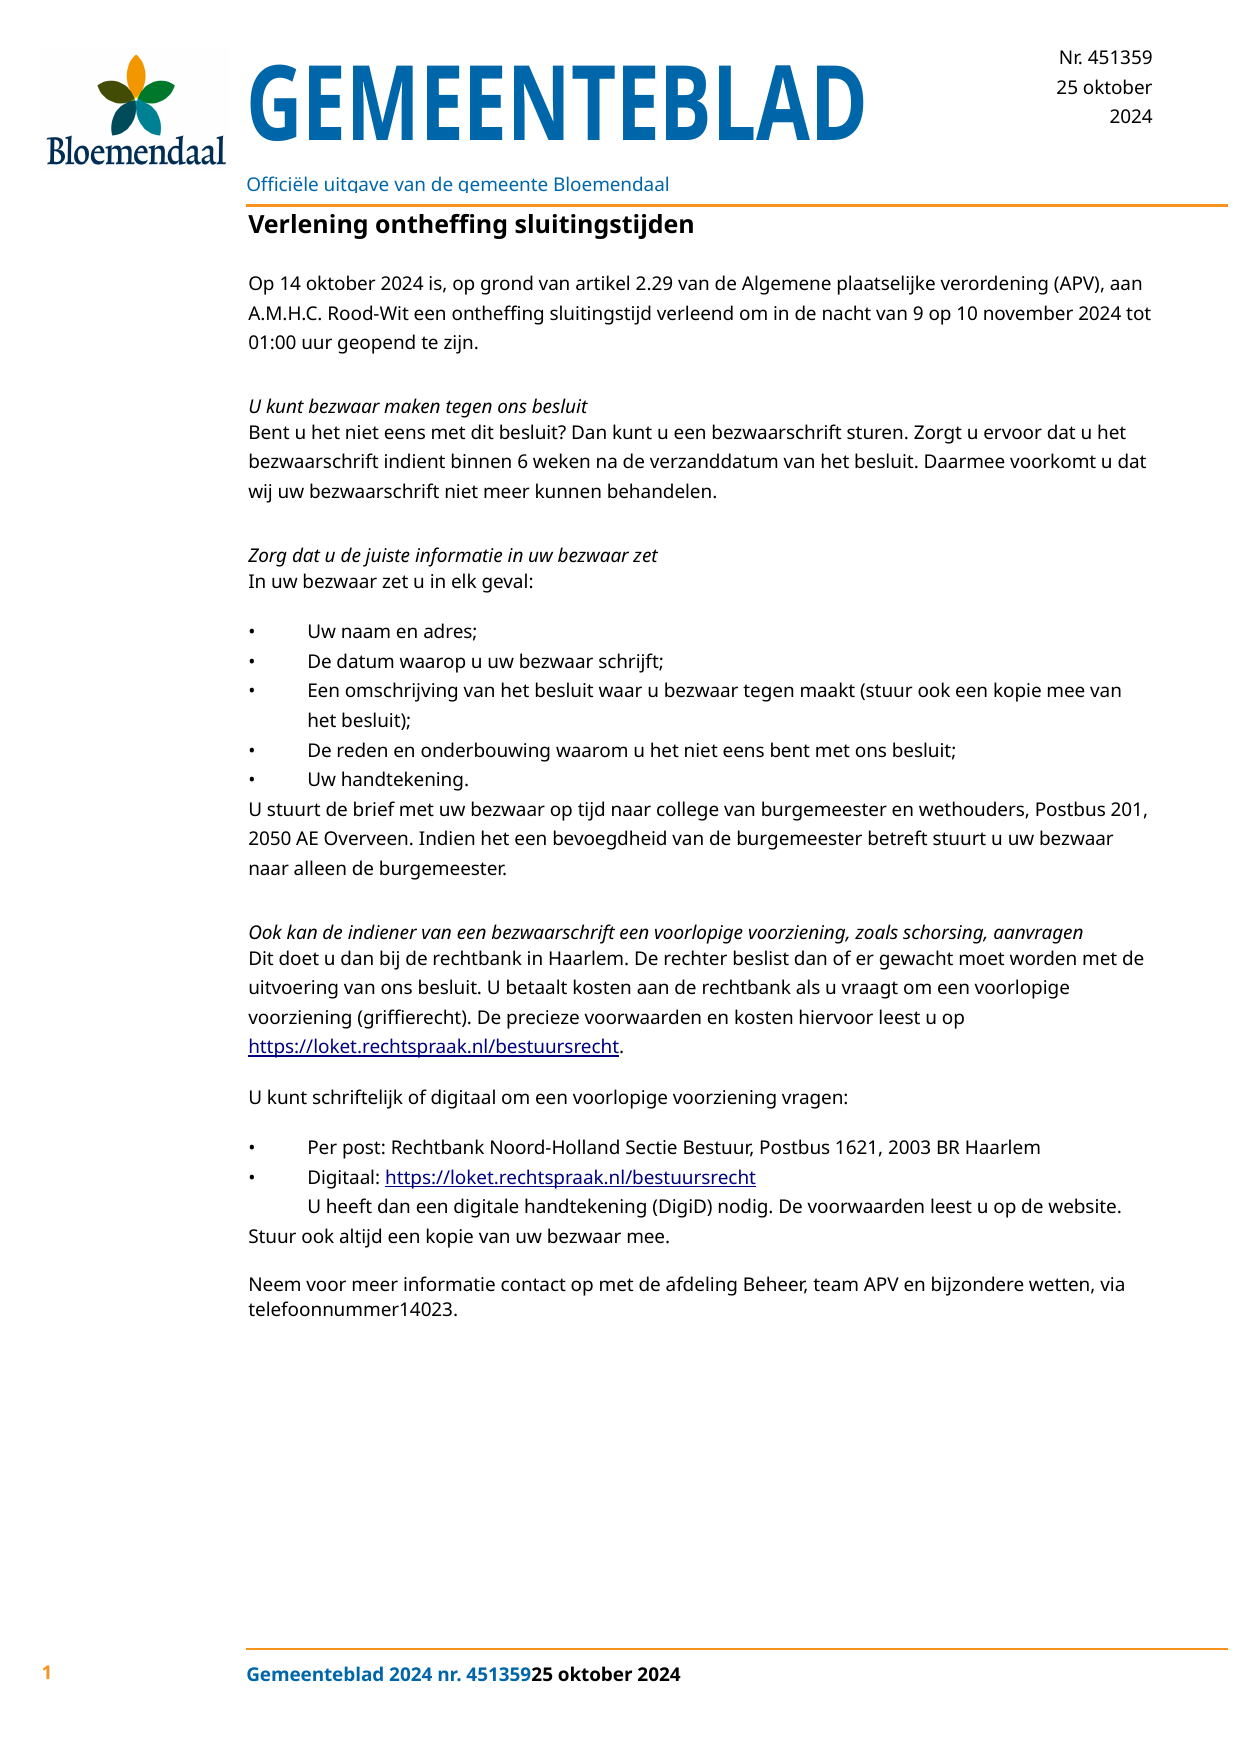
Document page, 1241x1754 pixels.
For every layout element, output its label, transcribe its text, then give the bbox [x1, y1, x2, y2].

list Een omschrijving van het besluit waar u bezwaar tegen maakt (stuur ook een kopie mee van het besluit); [248, 678, 1152, 733]
text U kunt bezwaar maken tegen ons besluit [248, 393, 1152, 419]
text Dit doet u dan bij de rechtbank in Haarlem. De rechter beslist dan of er gewacht moet worden met de uitvoering van ons besluit. U betaalt kosten aan de rechtbank als u vraagt om een voorlopige voorziening (griffierecht). De precieze voorwaarden en kosten hiervoor leest u op https://loket.rechtspraak.nl/bestuursrecht. [248, 945, 1152, 1059]
text Ook kan de indiener van een bezwaarschrift een voorlopige voorziening, zoals schorsing, aanvragen [248, 919, 1152, 945]
list Uw handtekening. [248, 766, 1152, 792]
text U kunt schriftelijk of digitaal om een voorlopige voorziening vragen: [248, 1084, 1152, 1110]
text Stuur ook altijd een kopie van uw bezwaar mee. [248, 1223, 1152, 1249]
text Bent u het niet eens met dit besluit? Dan kunt u een bezwaarschrift sturen. Zorgt u ervoor dat u het bezwaarschrift indient binnen 6 weken na de verzanddatum van het besluit. Daarmee voorkomt u dat wij uw bezwaarschrift niet meer kunnen behandelen. [248, 419, 1152, 504]
list De reden en onderbouwing waarom u het niet eens bent met ons besluit; [248, 737, 1152, 762]
text In uw bezwaar zet u in elk geval: [248, 568, 1152, 594]
picture [41, 47, 231, 172]
list Uw naam en adres; [248, 618, 1152, 644]
text U stuurt de brief met uw bezwaar op tijd naar college van burgemeester en wethouders, Postbus 201, 2050 AE Overveen. Indien het een bevoegdheid van de burgemeester betreft stuurt u uw bezwaar naar alleen de burgemeester. [248, 796, 1152, 881]
text Op 14 oktober 2024 is, op grond van artikel 2.29 van de Algemene plaatselijke verordening (APV), aan A.M.H.C. Rood-Wit een ontheffing sluitingstijd verleend om in de nacht van 9 op 10 november 2024 tot 01:00 uur geopend te zijn. [248, 270, 1152, 355]
list Digitaal: https://loket.rechtspraak.nl/bestuursrecht [248, 1164, 1152, 1190]
text Verlening ontheffing sluitingstijden [248, 207, 1152, 241]
list U heeft dan een digitale handtekening (DigiD) nodig. De voorwaarden leest u op de website. [248, 1193, 1152, 1219]
list Per post: Rechtbank Noord-Holland Sectie Bestuur, Postbus 1621, 2003 BR Haarlem [248, 1134, 1152, 1160]
list De datum waarop u uw bezwaar schrijft; [248, 648, 1152, 674]
text Zorg dat u de juiste informatie in uw bezwaar zet [248, 542, 1152, 568]
text Neem voor meer informatie contact op met de afdeling Beheer, team APV en bijzondere wetten, via telefoonnummer14023. [248, 1271, 1152, 1322]
